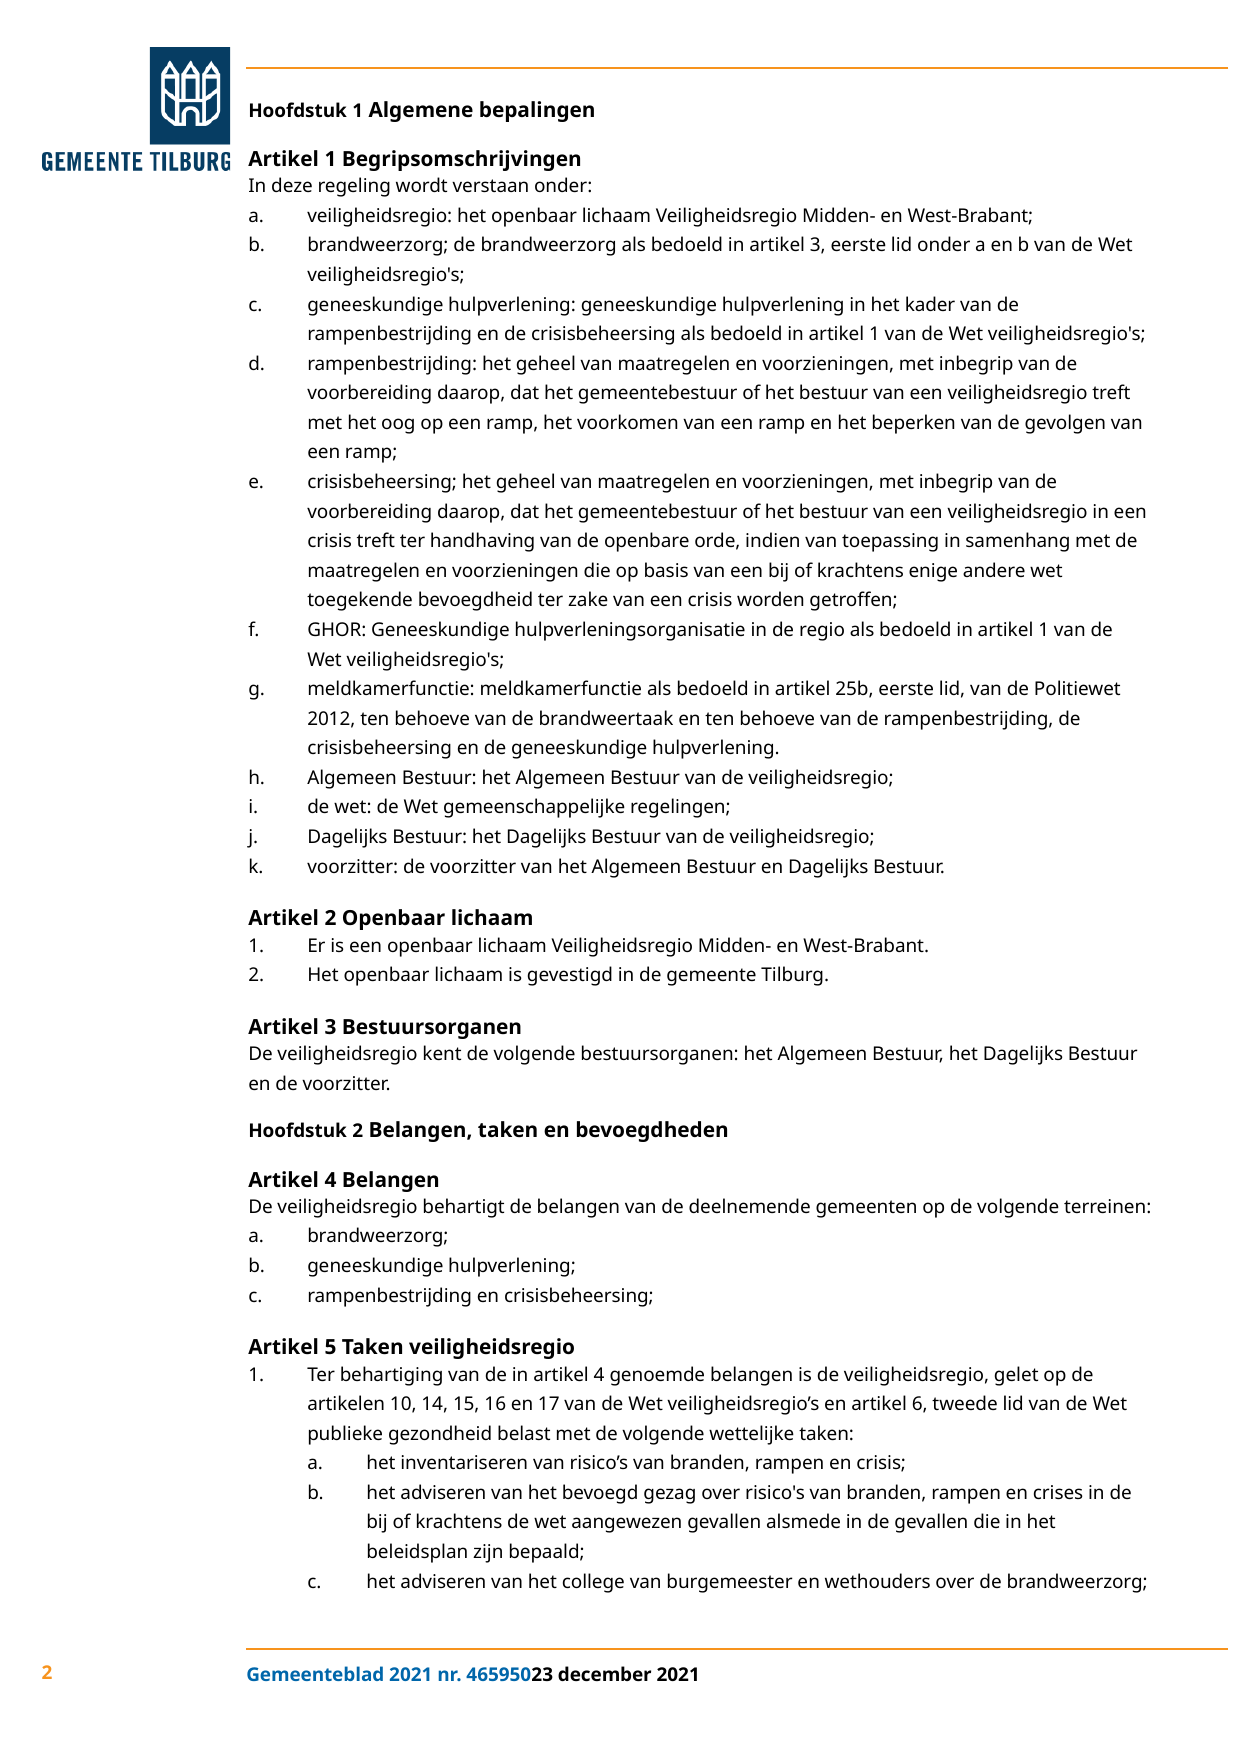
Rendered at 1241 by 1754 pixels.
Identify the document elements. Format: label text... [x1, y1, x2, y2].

text Artikel 4 Belangen [248, 1165, 1152, 1193]
picture [41, 47, 231, 172]
list veiligheidsregio: het openbaar lichaam Veiligheidsregio Midden- en West-Brabant; [248, 202, 1152, 228]
list rampenbestrijding en crisisbeheersing; [248, 1282, 1152, 1308]
text De veiligheidsregio kent de volgende bestuursorganen: het Algemeen Bestuur, het Dagelijks Bestuur en de voorzitter. [248, 1040, 1152, 1096]
text Hoofdstuk 2 Belangen, taken en bevoegdheden [248, 1115, 1152, 1144]
list brandweerzorg; [248, 1223, 1152, 1248]
list Algemeen Bestuur: het Algemeen Bestuur van de veiligheidsregio; [248, 764, 1152, 790]
text Artikel 2 Openbaar lichaam [248, 903, 1152, 932]
list de wet: de Wet gemeenschappelijke regelingen; [248, 794, 1152, 819]
list het inventariseren van risico’s van branden, rampen en crisis; [307, 1449, 1152, 1475]
list geneeskundige hulpverlening: geneeskundige hulpverlening in het kader van de rampenbestrijding en de crisisbeheersing als bedoeld in artikel 1 van de Wet veiligheidsregio's; [248, 291, 1152, 346]
list Dagelijks Bestuur: het Dagelijks Bestuur van de veiligheidsregio; [248, 823, 1152, 849]
text Artikel 1 Begripsomschrijvingen [248, 144, 1152, 172]
text Artikel 3 Bestuursorganen [248, 1012, 1152, 1040]
list geneeskundige hulpverlening; [248, 1252, 1152, 1278]
list Het openbaar lichaam is gevestigd in de gemeente Tilburg. [248, 961, 1152, 987]
list Er is een openbaar lichaam Veiligheidsregio Midden- en West-Brabant. [248, 932, 1152, 957]
list het adviseren van het bevoegd gezag over risico's van branden, rampen en crises in de bij of krachtens de wet aangewezen gevallen alsmede in de gevallen die in het beleidsplan zijn bepaald; [307, 1479, 1152, 1564]
text In deze regeling wordt verstaan onder: [248, 172, 1152, 198]
list GHOR: Geneeskundige hulpverleningsorganisatie in de regio als bedoeld in artikel 1 van de Wet veiligheidsregio's; [248, 616, 1152, 672]
text De veiligheidsregio behartigt de belangen van de deelnemende gemeenten op de volgende terreinen: [248, 1193, 1152, 1219]
list meldkamerfunctie: meldkamerfunctie als bedoeld in artikel 25b, eerste lid, van de Politiewet 2012, ten behoeve van de brandweertaak en ten behoeve van de rampenbestrijding, de crisisbeheersing en de geneeskundige hulpverlening. [248, 675, 1152, 760]
list crisisbeheersing; het geheel van maatregelen en voorzieningen, met inbegrip van de voorbereiding daarop, dat het gemeentebestuur of het bestuur van een veiligheidsregio in een crisis treft ter handhaving van de openbare orde, indien van toepassing in samenhang met de maatregelen en voorzieningen die op basis van een bij of krachtens enige andere wet toegekende bevoegdheid ter zake van een crisis worden getroffen; [248, 468, 1152, 612]
text Hoofdstuk 1 Algemene bepalingen [248, 95, 1152, 123]
list voorzitter: de voorzitter van het Algemeen Bestuur en Dagelijks Bestuur. [248, 853, 1152, 879]
list Ter behartiging van de in artikel 4 genoemde belangen is de veiligheidsregio, gelet op de artikelen 10, 14, 15, 16 en 17 van de Wet veiligheidsregio’s en artikel 6, tweede lid van de Wet publieke gezondheid belast met de volgende wettelijke taken: [248, 1361, 1152, 1446]
list rampenbestrijding: het geheel van maatregelen en voorzieningen, met inbegrip van de voorbereiding daarop, dat het gemeentebestuur of het bestuur van een veiligheidsregio treft met het oog op een ramp, het voorkomen van een ramp en het beperken van de gevolgen van een ramp; [248, 350, 1152, 464]
list brandweerzorg; de brandweerzorg als bedoeld in artikel 3, eerste lid onder a en b van de Wet veiligheidsregio's; [248, 232, 1152, 287]
text Artikel 5 Taken veiligheidsregio [248, 1332, 1152, 1361]
list het adviseren van het college van burgemeester en wethouders over de brandweerzorg; [307, 1568, 1152, 1593]
